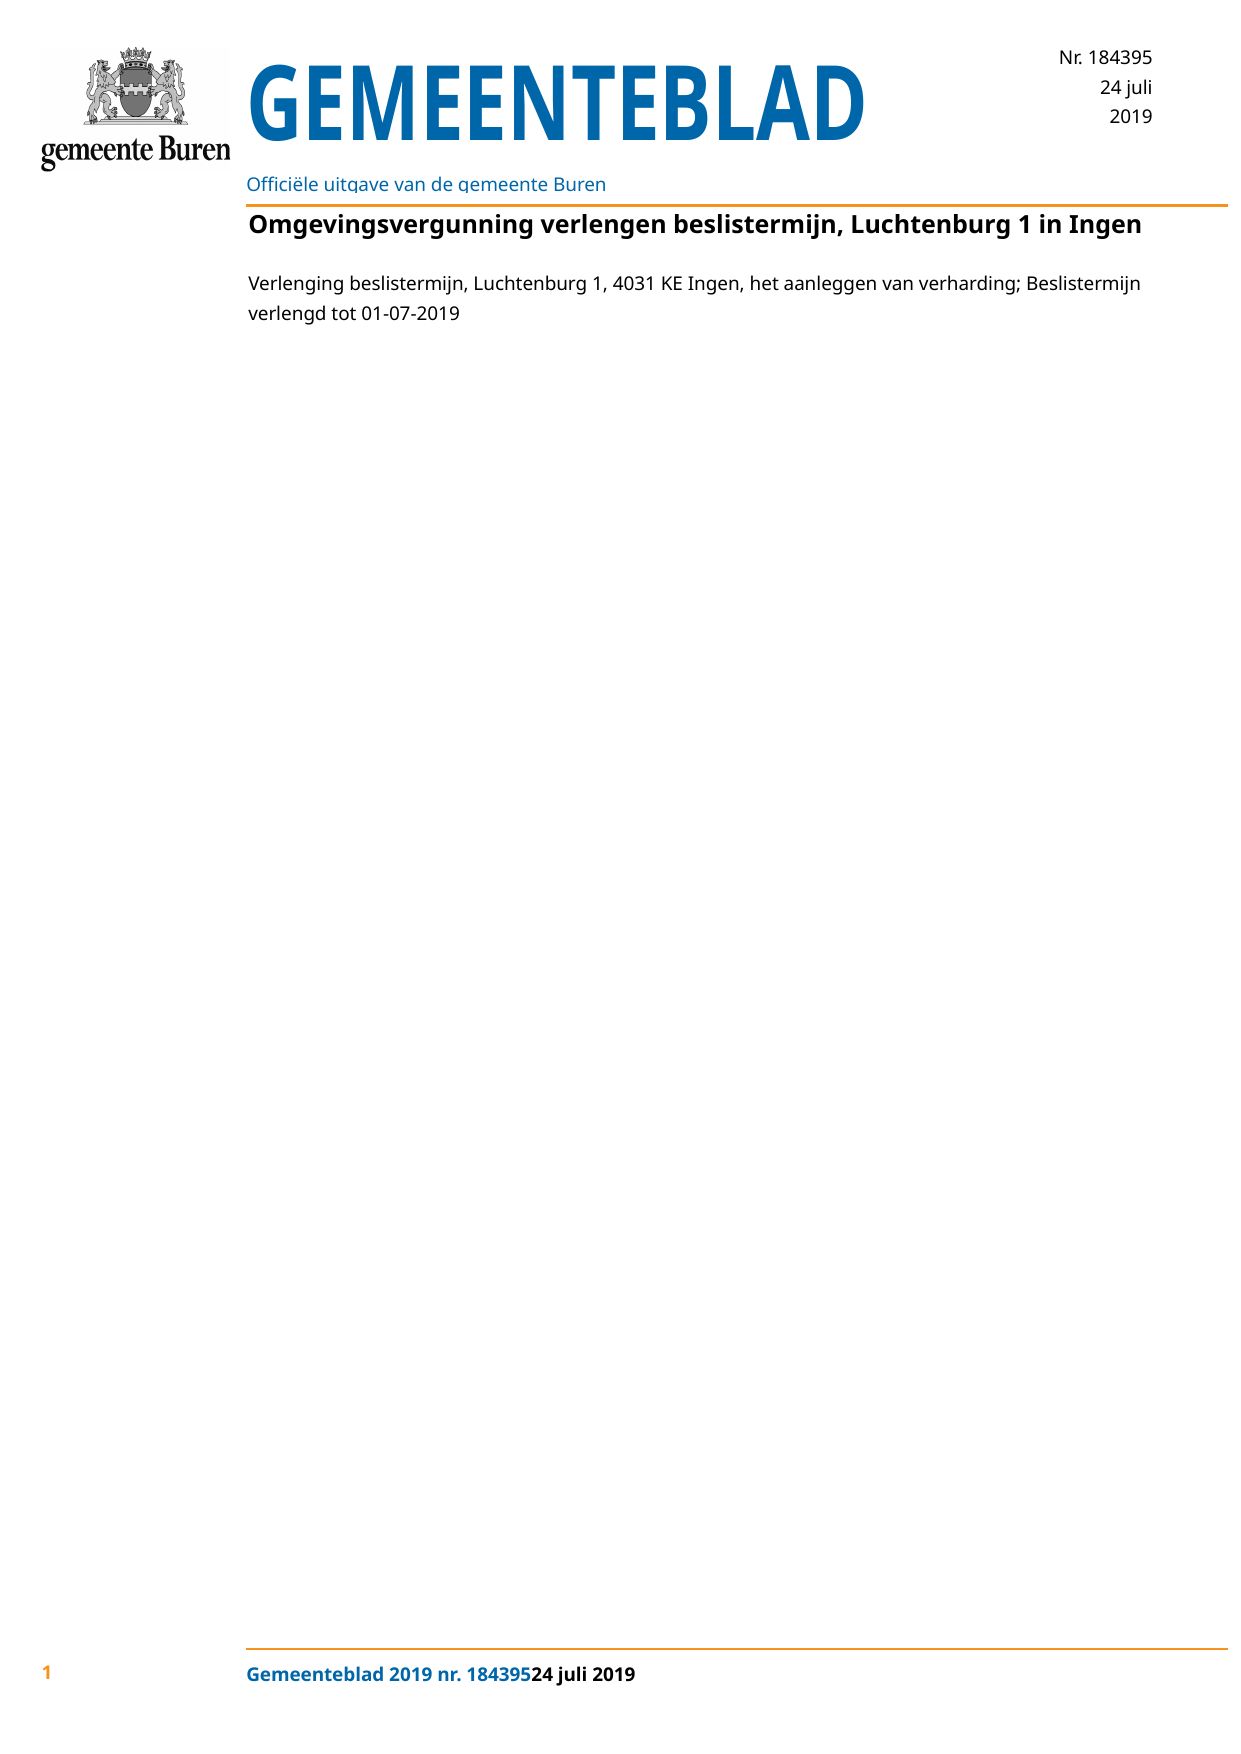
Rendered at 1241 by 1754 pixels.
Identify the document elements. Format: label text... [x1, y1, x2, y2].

picture [41, 47, 231, 172]
text Omgevingsvergunning verlengen beslistermijn, Luchtenburg 1 in Ingen [248, 207, 1152, 241]
text Verlenging beslistermijn, Luchtenburg 1, 4031 KE Ingen, het aanleggen van verharding; Beslistermijn verlengd tot 01-07-2019 [248, 270, 1152, 326]
